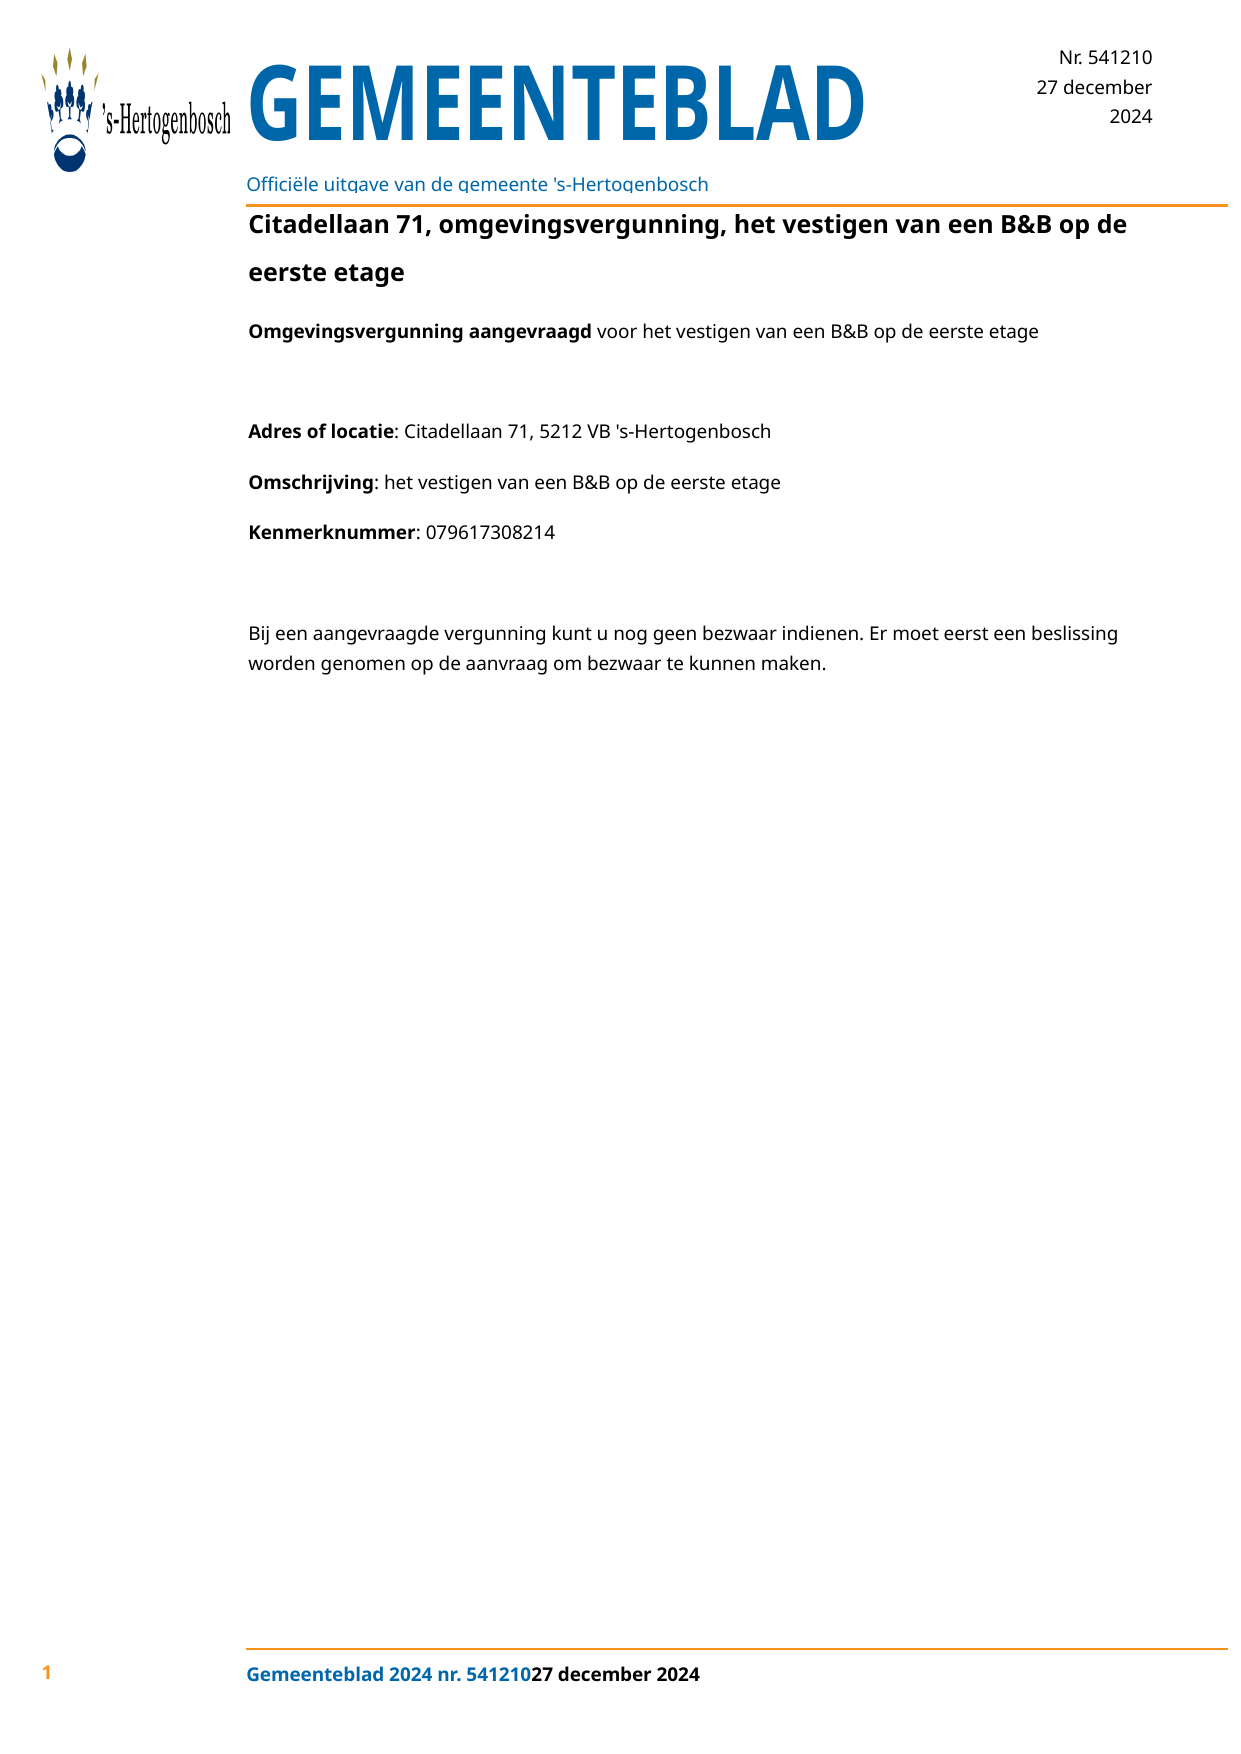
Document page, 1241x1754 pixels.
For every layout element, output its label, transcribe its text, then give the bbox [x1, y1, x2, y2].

text Bij een aangevraagde vergunning kunt u nog geen bezwaar indienen. Er moet eerst een beslissing worden genomen op de aanvraag om bezwaar te kunnen maken. [248, 620, 1152, 676]
text Adres of locatie: Citadellaan 71, 5212 VB 's-Hertogenbosch [248, 419, 1152, 444]
text Kenmerknummer: 079617308214 [248, 519, 1152, 545]
text Citadellaan 71, omgevingsvergunning, het vestigen van een B&B op de eerste etage [248, 207, 1152, 288]
picture [41, 47, 231, 172]
text Omschrijving: het vestigen van een B&B op de eerste etage [248, 469, 1152, 495]
text Omgevingsvergunning aangevraagd voor het vestigen van een B&B op de eerste etage [248, 318, 1152, 344]
